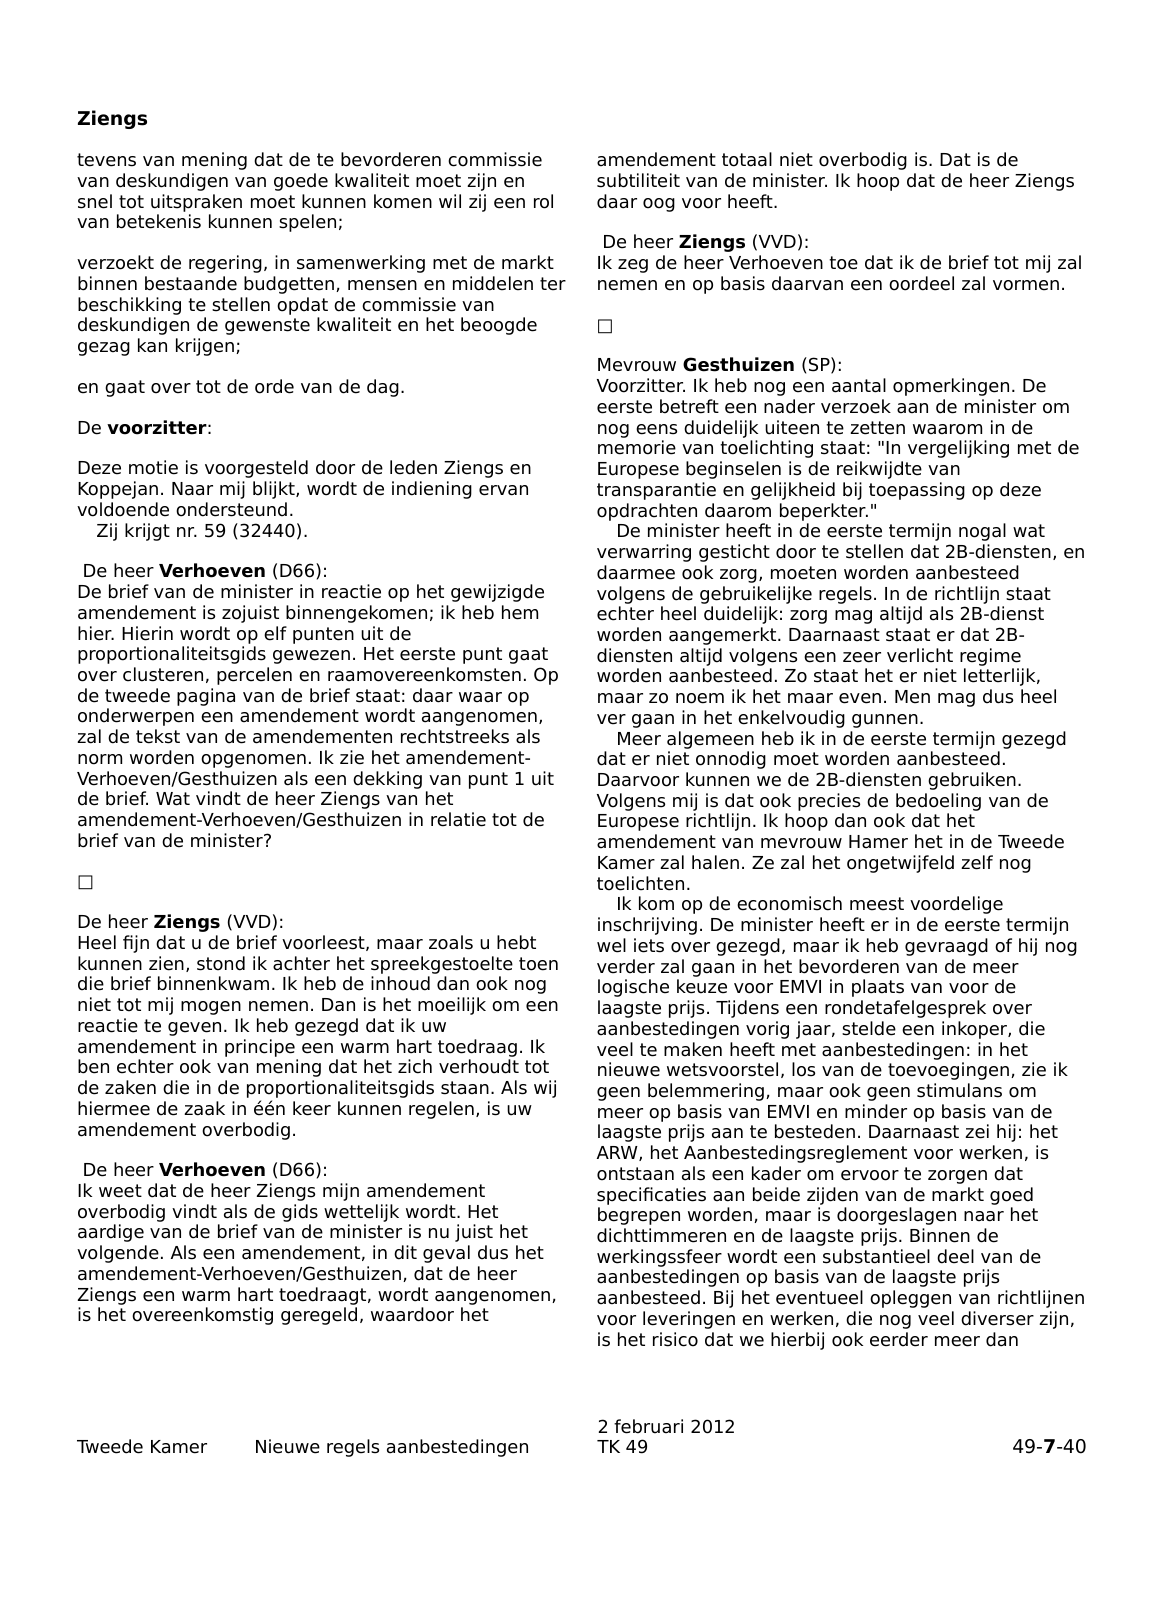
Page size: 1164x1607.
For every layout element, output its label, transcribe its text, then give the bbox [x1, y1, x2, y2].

text Zij krijgt nr. 59 (32440). [77, 520, 567, 541]
text Ik kom op de economisch meest voordelige inschrijving. De minister heeft er in de eerste termijn wel iets over gezegd, maar ik heb gevraagd of hij nog verder zal gaan in het bevorderen van de meer logische keuze voor EMVI in plaats van voor de laagste prijs. Tijdens een rondetafelgesprek over aanbestedingen vorig jaar, stelde een inkoper, die veel te maken heeft met aanbestedingen: in het nieuwe wetsvoorstel, los van de toevoegingen, zie ik geen belemmering, maar ook geen stimulans om meer op basis van EMVI en minder op basis van de laagste prijs aan te besteden. Daarnaast zei hij: het ARW, het Aanbestedingsreglement voor werken, is ontstaan als een kader om ervoor te zorgen dat specificaties aan beide zijden van de markt goed begrepen worden, maar is doorgeslagen naar het dichttimmeren en de laagste prijs. Binnen de werkingssfeer wordt een substantieel deel van de aanbestedingen op basis van de laagste prijs aanbesteed. Bij het eventueel opleggen van richtlijnen voor leveringen en werken, die nog veel diverser zijn, is het risico dat we hierbij ook eerder meer dan [596, 894, 1087, 1350]
text verzoekt de regering, in samenwerking met de markt binnen bestaande budgetten, mensen en middelen ter beschikking te stellen opdat de commissie van deskundigen de gewenste kwaliteit en het beoogde gezag kan krijgen; [77, 253, 567, 357]
text tevens van mening dat de te bevorderen commissie van deskundigen van goede kwaliteit moet zijn en snel tot uitspraken moet kunnen komen wil zij een rol van betekenis kunnen spelen; [77, 150, 567, 233]
text De brief van de minister in reactie op het gewijzigde amendement is zojuist binnengekomen; ik heb hem hier. Hierin wordt op elf punten uit de proportionaliteitsgids gewezen. Het eerste punt gaat over clusteren, percelen en raamovereenkomsten. Op de tweede pagina van de brief staat: daar waar op onderwerpen een amendement wordt aangenomen, zal de tekst van de amendementen rechtstreeks als norm worden opgenomen. Ik zie het amendement-Verhoeven/Gesthuizen als een dekking van punt 1 uit de brief. Wat vindt de heer Ziengs van het amendement-Verhoeven/Gesthuizen in relatie tot de brief van de minister? [77, 582, 567, 851]
text Ik zeg de heer Verhoeven toe dat ik de brief tot mij zal nemen en op basis daarvan een oordeel zal vormen. [596, 253, 1087, 294]
text □ [596, 314, 1087, 335]
text amendement totaal niet overbodig is. Dat is de subtiliteit van de minister. Ik hoop dat de heer Ziengs daar oog voor heeft. [596, 150, 1087, 212]
text Voorzitter. Ik heb nog een aantal opmerkingen. De eerste betreft een nader verzoek aan de minister om nog eens duidelijk uiteen te zetten waarom in de memorie van toelichting staat: "In vergelijking met de Europese beginselen is de reikwijdte van transparantie en gelijkheid bij toepassing op deze opdrachten daarom beperkter." [596, 376, 1087, 521]
text De voorzitter: [77, 417, 567, 438]
text De minister heeft in de eerste termijn nogal wat verwarring gesticht door te stellen dat 2B-diensten, en daarmee ook zorg, moeten worden aanbesteed volgens de gebruikelijke regels. In de richtlijn staat echter heel duidelijk: zorg mag altijd als 2B-dienst worden aangemerkt. Daarnaast staat er dat 2B-diensten altijd volgens een zeer verlicht regime worden aanbesteed. Zo staat het er niet letterlijk, maar zo noem ik het maar even. Men mag dus heel ver gaan in het enkelvoudig gunnen. [596, 521, 1087, 728]
text De heer Ziengs (VVD): [596, 232, 1087, 253]
text De heer Ziengs (VVD): [77, 912, 567, 933]
text De heer Verhoeven (D66): [77, 1160, 567, 1181]
text Mevrouw Gesthuizen (SP): [596, 355, 1087, 376]
text □ [77, 871, 567, 892]
text Deze motie is voorgesteld door de leden Ziengs en Koppejan. Naar mij blijkt, wordt de indiening ervan voldoende ondersteund. [77, 458, 567, 520]
text Heel fijn dat u de brief voorleest, maar zoals u hebt kunnen zien, stond ik achter het spreekgestoelte toen die brief binnenkwam. Ik heb de inhoud dan ook nog niet tot mij mogen nemen. Dan is het moeilijk om een reactie te geven. Ik heb gezegd dat ik uw amendement in principe een warm hart toedraag. Ik ben echter ook van mening dat het zich verhoudt tot de zaken die in de proportionaliteitsgids staan. Als wij hiermee de zaak in één keer kunnen regelen, is uw amendement overbodig. [77, 933, 567, 1140]
text en gaat over tot de orde van de dag. [77, 377, 567, 397]
text Ik weet dat de heer Ziengs mijn amendement overbodig vindt als de gids wettelijk wordt. Het aardige van de brief van de minister is nu juist het volgende. Als een amendement, in dit geval dus het amendement-Verhoeven/Gesthuizen, dat de heer Ziengs een warm hart toedraagt, wordt aangenomen, is het overeenkomstig geregeld, waardoor het [77, 1181, 567, 1326]
text Meer algemeen heb ik in de eerste termijn gezegd dat er niet onnodig moet worden aanbesteed. Daarvoor kunnen we de 2B-diensten gebruiken. Volgens mij is dat ook precies de bedoeling van de Europese richtlijn. Ik hoop dan ook dat het amendement van mevrouw Hamer het in de Tweede Kamer zal halen. Ze zal het ongetwijfeld zelf nog toelichten. [596, 728, 1087, 894]
text De heer Verhoeven (D66): [77, 561, 567, 582]
